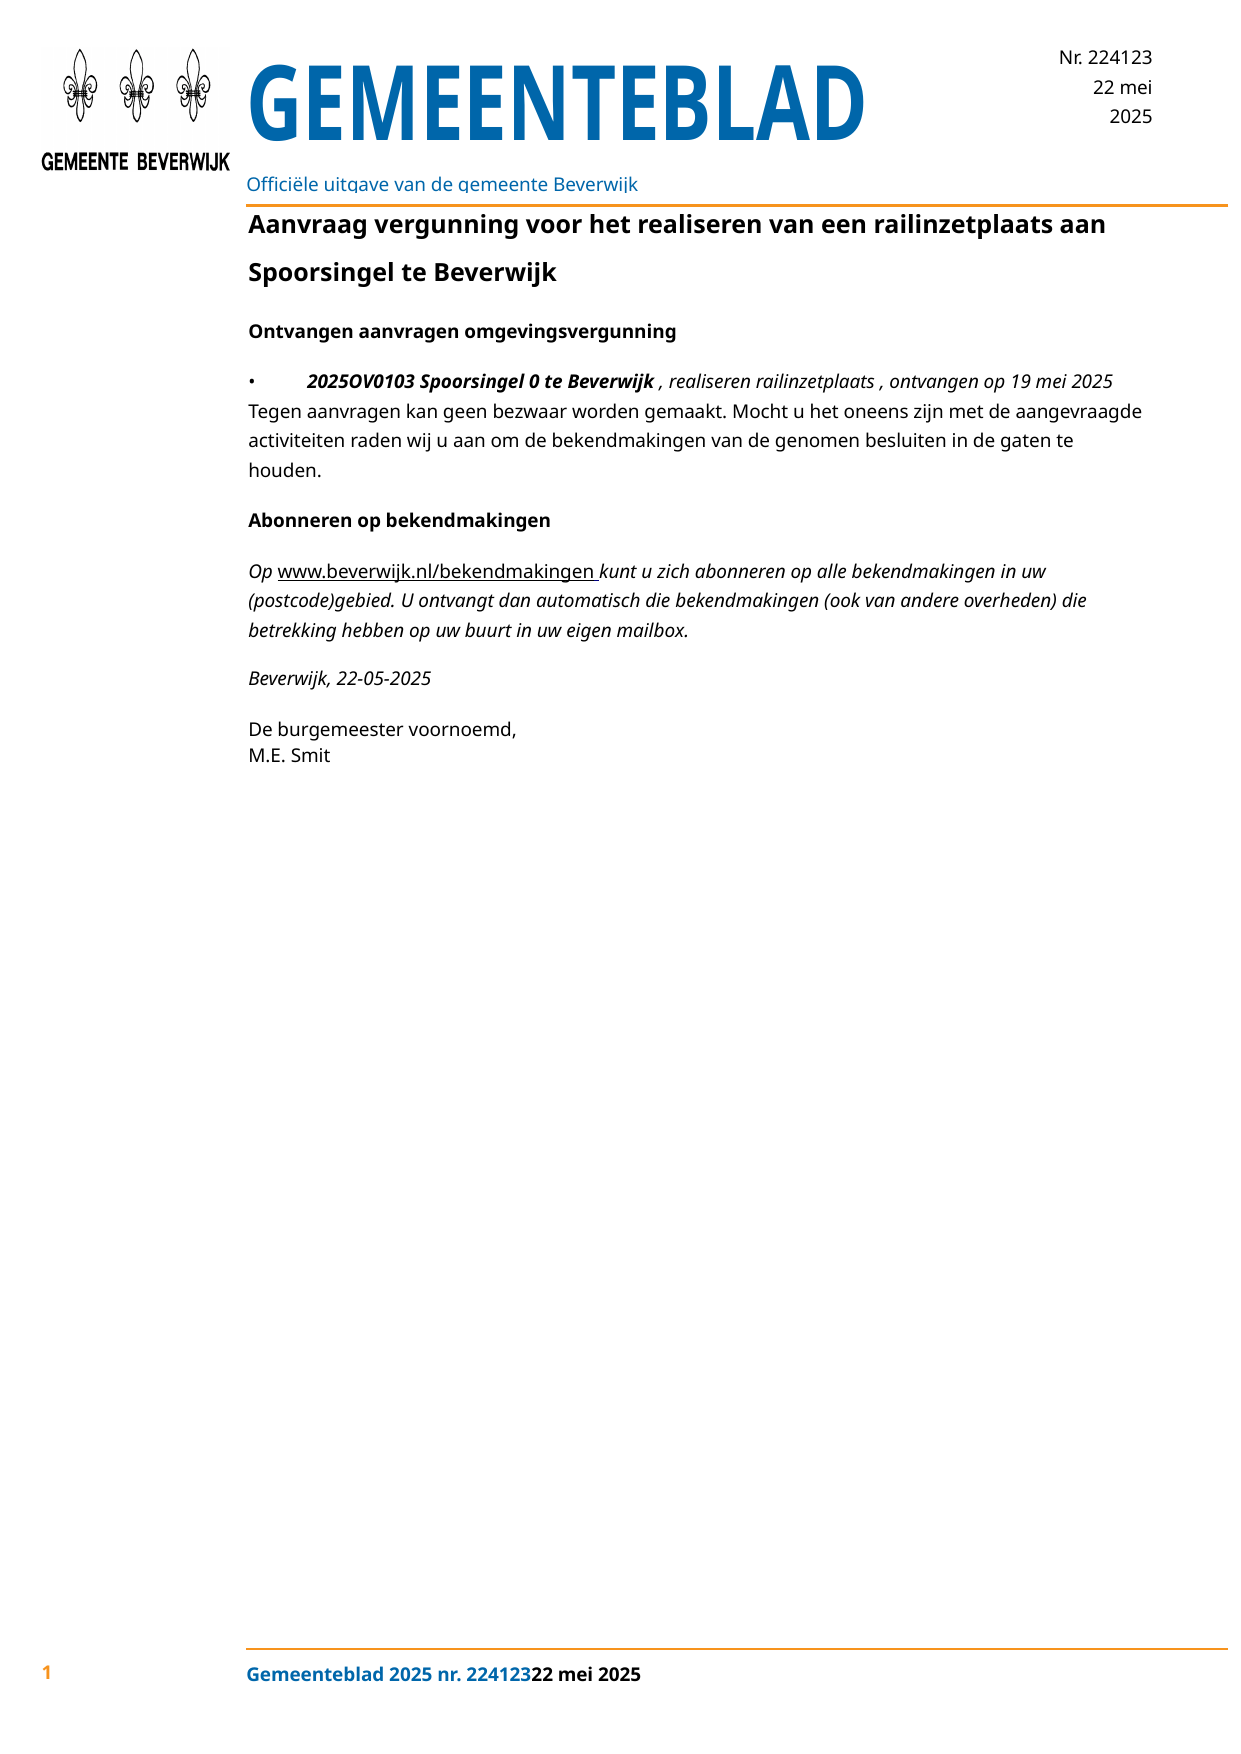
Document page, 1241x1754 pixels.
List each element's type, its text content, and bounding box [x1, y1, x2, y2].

text Ontvangen aanvragen omgevingsvergunning [248, 318, 1152, 344]
text Beverwijk, 22-05-2025 [248, 665, 1152, 691]
text Abonneren op bekendmakingen [248, 507, 1152, 533]
text De burgemeester voornoemd, [248, 716, 1152, 742]
text M.E. Smit [248, 742, 1152, 768]
text Op www.beverwijk.nl/bekendmakingen kunt u zich abonneren op alle bekendmakingen in uw (postcode)gebied. U ontvangt dan automatisch die bekendmakingen (ook van andere overheden) die betrekking hebben op uw buurt in uw eigen mailbox. [248, 558, 1152, 643]
picture [41, 47, 231, 172]
list 2025OV0103 Spoorsingel 0 te Beverwijk , realiseren railinzetplaats , ontvangen op 19 mei 2025 [248, 368, 1152, 394]
text Tegen aanvragen kan geen bezwaar worden gemaakt. Mocht u het oneens zijn met de aangevraagde activiteiten raden wij u aan om de bekendmakingen van de genomen besluiten in de gaten te houden. [248, 398, 1152, 483]
text Aanvraag vergunning voor het realiseren van een railinzetplaats aan Spoorsingel te Beverwijk [248, 207, 1152, 288]
